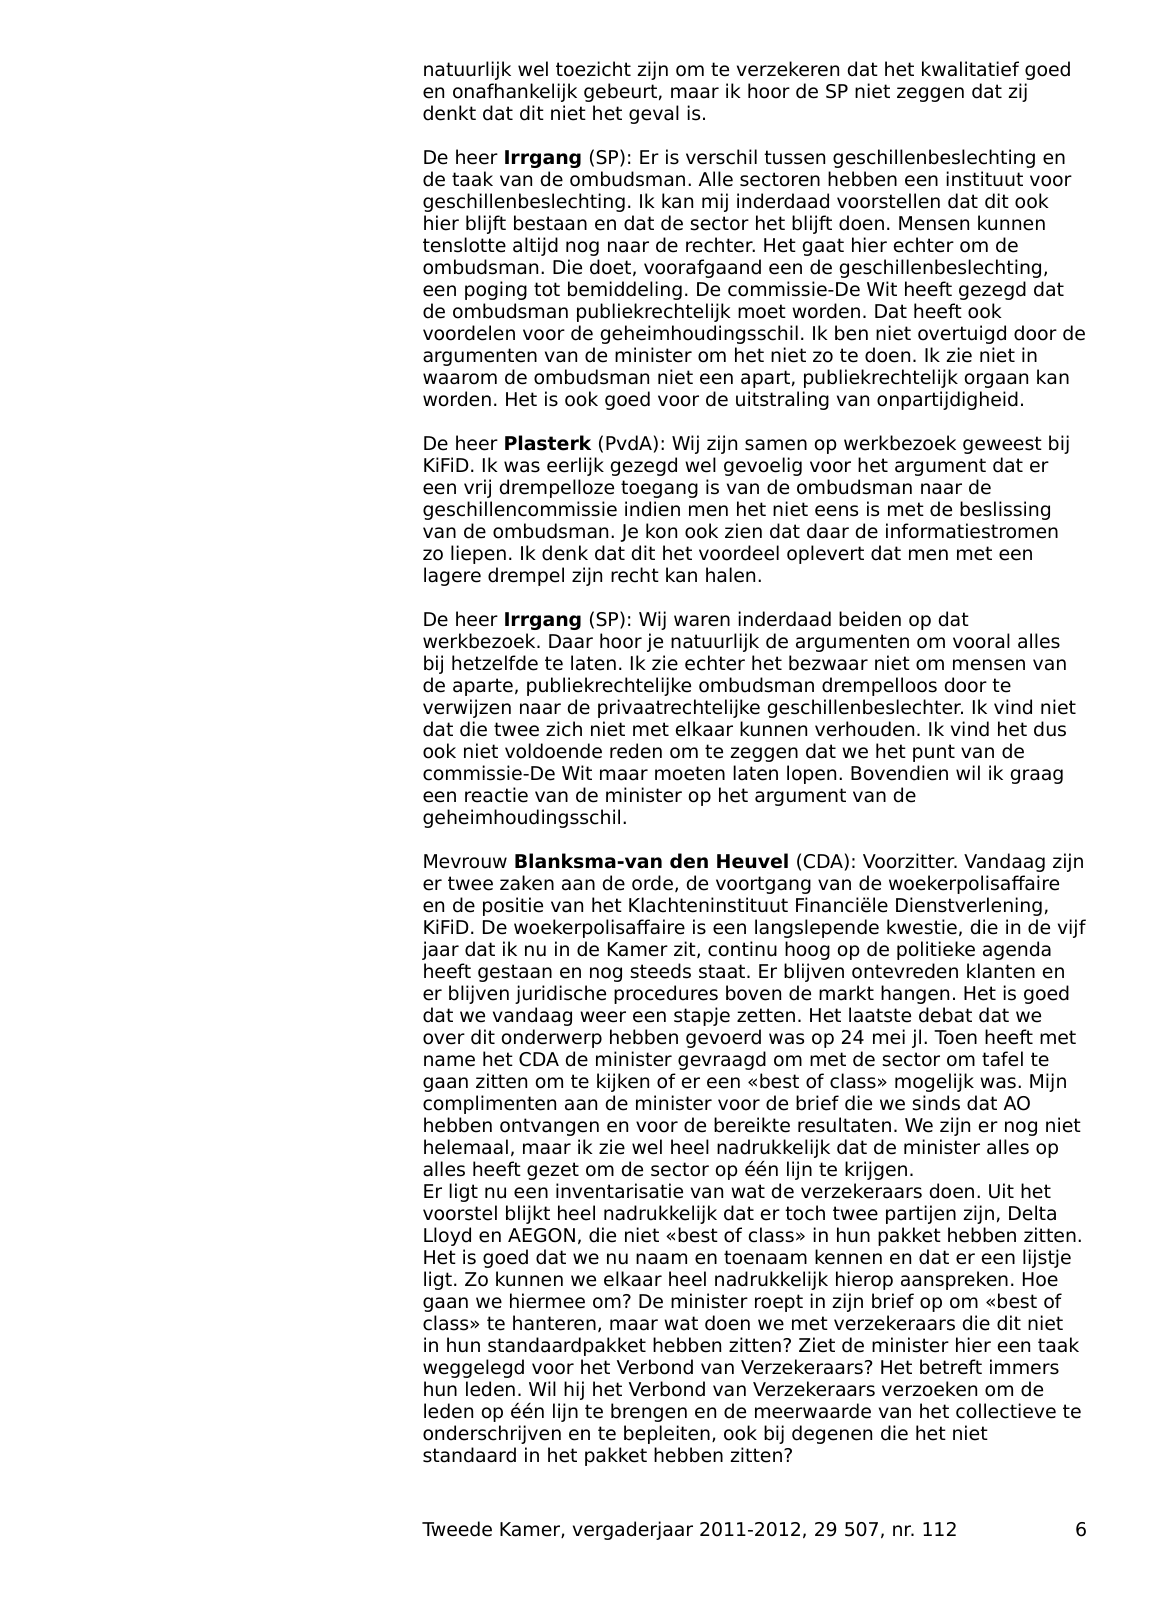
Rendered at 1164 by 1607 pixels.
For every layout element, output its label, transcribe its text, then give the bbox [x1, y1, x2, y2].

text De heer Irrgang (SP): Wij waren inderdaad beiden op dat werkbezoek. Daar hoor je natuurlijk de argumenten om vooral alles bij hetzelfde te laten. Ik zie echter het bezwaar niet om mensen van de aparte, publiekrechtelijke ombudsman drempelloos door te verwijzen naar de privaatrechtelijke geschillenbeslechter. Ik vind niet dat die twee zich niet met elkaar kunnen verhouden. Ik vind het dus ook niet voldoende reden om te zeggen dat we het punt van de commissie-De Wit maar moeten laten lopen. Bovendien wil ik graag een reactie van de minister op het argument van de geheimhoudingsschil. [422, 609, 1087, 829]
text natuurlijk wel toezicht zijn om te verzekeren dat het kwalitatief goed en onafhankelijk gebeurt, maar ik hoor de SP niet zeggen dat zij denkt dat dit niet het geval is. [422, 59, 1087, 125]
text Mevrouw Blanksma-van den Heuvel (CDA): Voorzitter. Vandaag zijn er twee zaken aan de orde, de voortgang van de woekerpolisaffaire en de positie van het Klachteninstituut Financiële Dienstverlening, KiFiD. De woekerpolisaffaire is een langslepende kwestie, die in de vijf jaar dat ik nu in de Kamer zit, continu hoog op de politieke agenda heeft gestaan en nog steeds staat. Er blijven ontevreden klanten en er blijven juridische procedures boven de markt hangen. Het is goed dat we vandaag weer een stapje zetten. Het laatste debat dat we over dit onderwerp hebben gevoerd was op 24 mei jl. Toen heeft met name het CDA de minister gevraagd om met de sector om tafel te gaan zitten om te kijken of er een «best of class» mogelijk was. Mijn complimenten aan de minister voor de brief die we sinds dat AO hebben ontvangen en voor de bereikte resultaten. We zijn er nog niet helemaal, maar ik zie wel heel nadrukkelijk dat de minister alles op alles heeft gezet om de sector op één lijn te krijgen. [422, 851, 1087, 1181]
text Er ligt nu een inventarisatie van wat de verzekeraars doen. Uit het voorstel blijkt heel nadrukkelijk dat er toch twee partijen zijn, Delta Lloyd en AEGON, die niet «best of class» in hun pakket hebben zitten. Het is goed dat we nu naam en toenaam kennen en dat er een lijstje ligt. Zo kunnen we elkaar heel nadrukkelijk hierop aanspreken. Hoe gaan we hiermee om? De minister roept in zijn brief op om «best of class» te hanteren, maar wat doen we met verzekeraars die dit niet in hun standaardpakket hebben zitten? Ziet de minister hier een taak weggelegd voor het Verbond van Verzekeraars? Het betreft immers hun leden. Wil hij het Verbond van Verzekeraars verzoeken om de leden op één lijn te brengen en de meerwaarde van het collectieve te onderschrijven en te bepleiten, ook bij degenen die het niet standaard in het pakket hebben zitten? [422, 1181, 1087, 1467]
text De heer Irrgang (SP): Er is verschil tussen geschillenbeslechting en de taak van de ombudsman. Alle sectoren hebben een instituut voor geschillenbeslechting. Ik kan mij inderdaad voorstellen dat dit ook hier blijft bestaan en dat de sector het blijft doen. Mensen kunnen tenslotte altijd nog naar de rechter. Het gaat hier echter om de ombudsman. Die doet, voorafgaand een de geschillenbeslechting, een poging tot bemiddeling. De commissie-De Wit heeft gezegd dat de ombudsman publiekrechtelijk moet worden. Dat heeft ook voordelen voor de geheimhoudingsschil. Ik ben niet overtuigd door de argumenten van de minister om het niet zo te doen. Ik zie niet in waarom de ombudsman niet een apart, publiekrechtelijk orgaan kan worden. Het is ook goed voor de uitstraling van onpartijdigheid. [422, 147, 1087, 411]
text De heer Plasterk (PvdA): Wij zijn samen op werkbezoek geweest bij KiFiD. Ik was eerlijk gezegd wel gevoelig voor het argument dat er een vrij drempelloze toegang is van de ombudsman naar de geschillencommissie indien men het niet eens is met de beslissing van de ombudsman. Je kon ook zien dat daar de informatiestromen zo liepen. Ik denk dat dit het voordeel oplevert dat men met een lagere drempel zijn recht kan halen. [422, 433, 1087, 587]
